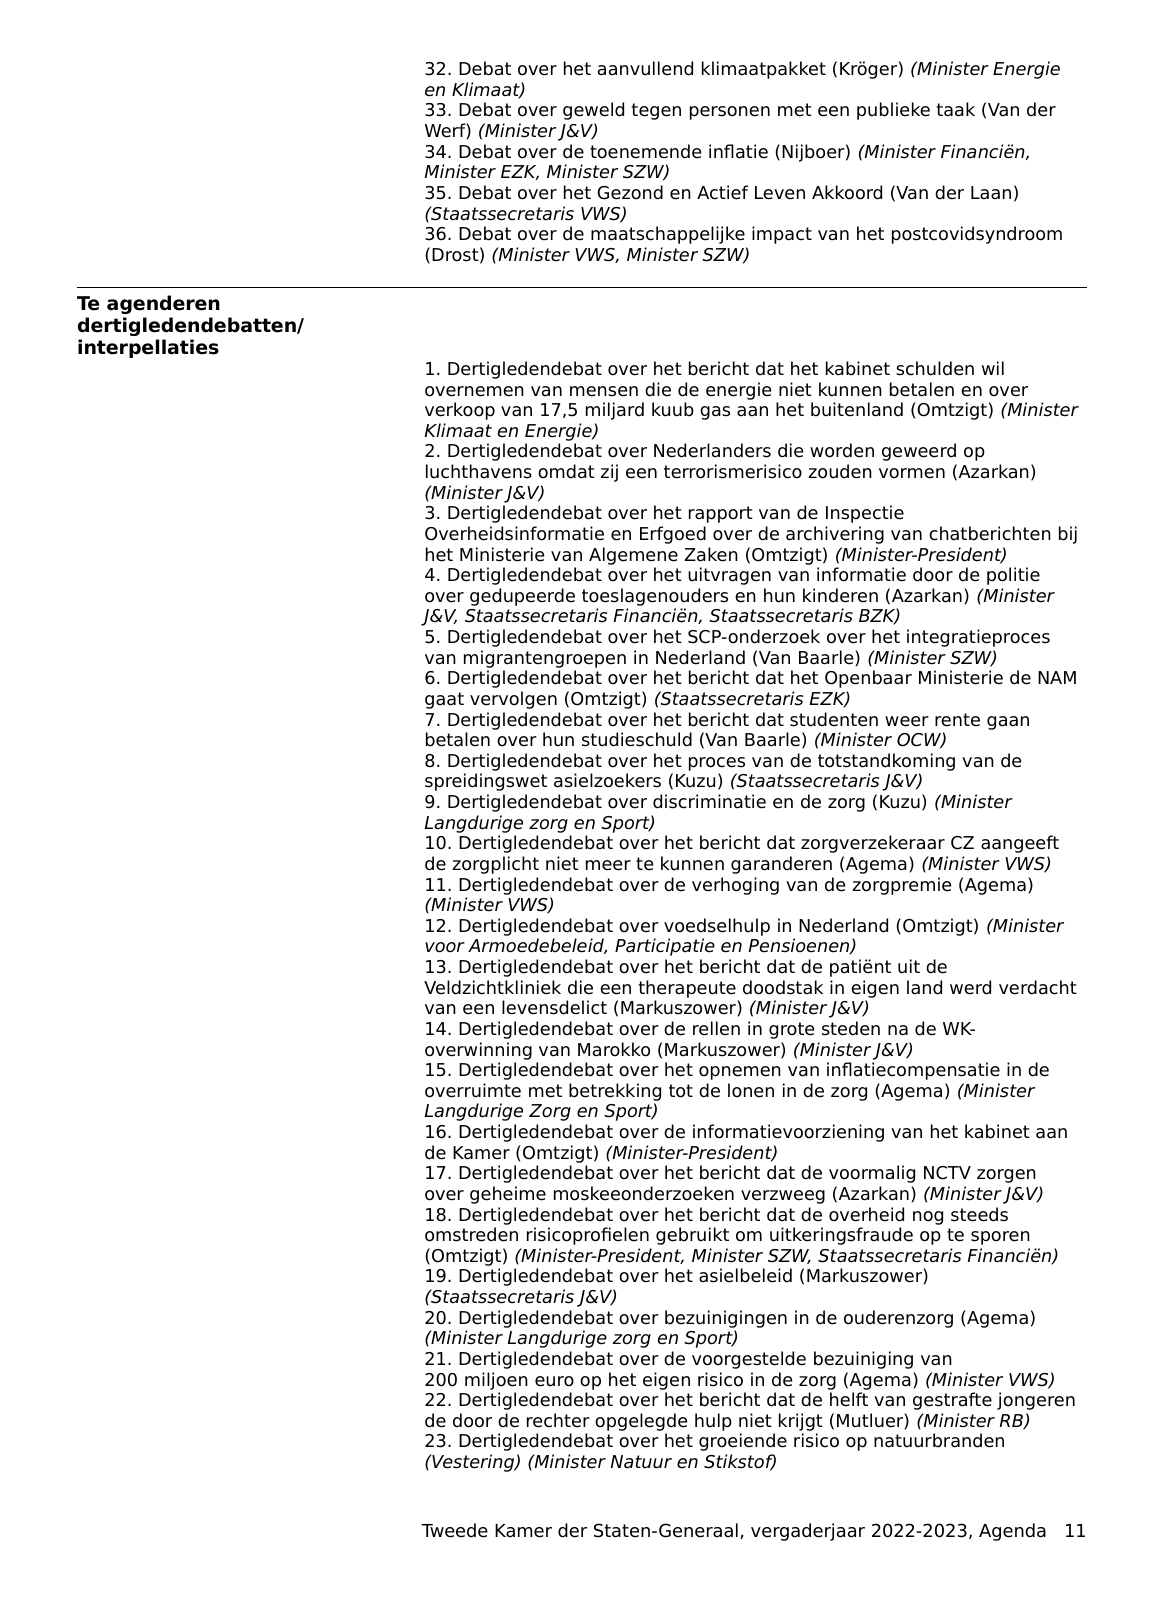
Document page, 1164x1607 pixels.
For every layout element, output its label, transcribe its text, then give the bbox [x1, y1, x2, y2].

table_cell [401, 1163, 418, 1204]
table_cell 23. Dertigledendebat over het groeiende risico op natuurbranden (Vestering) (Minister Natuur en Stikstof) [418, 1431, 1087, 1473]
table_cell 14. Dertigledendebat over de rellen in grote steden na de WK-overwinning van Marokko (Markuszower) (Minister J&V) [418, 1019, 1087, 1060]
table_cell [401, 1308, 418, 1349]
table_cell [77, 503, 401, 565]
table_cell [77, 1205, 401, 1266]
table_cell [77, 565, 401, 627]
table_cell 2. Dertigledendebat over Nederlanders die worden geweerd op luchthavens omdat zij een terrorismerisico zouden vormen (Azarkan) (Minister J&V) [418, 441, 1087, 503]
table_cell [77, 957, 401, 1019]
table_cell [77, 59, 401, 100]
table_cell 11. Dertigledendebat over de verhoging van de zorgpremie (Agema) (Minister VWS) [418, 875, 1087, 916]
table_cell [77, 359, 401, 441]
table_header Te agenderen dertigledendebatten/ interpellaties [77, 288, 401, 359]
table_cell [77, 751, 401, 792]
table_cell 22. Dertigledendebat over het bericht dat de helft van gestrafte jongeren de door de rechter opgelegde hulp niet krijgt (Mutluer) (Minister RB) [418, 1390, 1087, 1431]
table_cell [401, 1019, 418, 1060]
table_cell [77, 1266, 401, 1308]
table_cell [401, 359, 418, 441]
table_cell [401, 224, 418, 265]
table_cell 20. Dertigledendebat over bezuinigingen in de ouderenzorg (Agema) (Minister Langdurige zorg en Sport) [418, 1308, 1087, 1349]
table_cell 10. Dertigledendebat over het bericht dat zorgverzekeraar CZ aangeeft de zorgplicht niet meer te kunnen garanderen (Agema) (Minister VWS) [418, 833, 1087, 874]
table_cell 9. Dertigledendebat over discriminatie en de zorg (Kuzu) (Minister Langdurige zorg en Sport) [418, 792, 1087, 833]
table_cell 35. Debat over het Gezond en Actief Leven Akkoord (Van der Laan) (Staatssecretaris VWS) [418, 183, 1087, 224]
table_cell [77, 1308, 401, 1349]
table_cell [401, 916, 418, 957]
table_cell [401, 441, 418, 503]
table_cell [401, 1060, 418, 1122]
table_cell 13. Dertigledendebat over het bericht dat de patiënt uit de Veldzichtkliniek die een therapeute doodstak in eigen land werd verdacht van een levensdelict (Markuszower) (Minister J&V) [418, 957, 1087, 1019]
table_cell [77, 916, 401, 957]
table_cell [77, 668, 401, 709]
table_cell [77, 833, 401, 874]
table_cell [77, 1349, 401, 1390]
table_cell 7. Dertigledendebat over het bericht dat studenten weer rente gaan betalen over hun studieschuld (Van Baarle) (Minister OCW) [418, 710, 1087, 751]
table_cell [77, 183, 401, 224]
table_cell [77, 792, 401, 833]
table_cell [401, 1266, 418, 1308]
table_cell [401, 833, 418, 874]
table_cell 33. Debat over geweld tegen personen met een publieke taak (Van der Werf) (Minister J&V) [418, 100, 1087, 142]
table_cell [401, 183, 418, 224]
table_cell [401, 1349, 418, 1390]
table_cell [401, 792, 418, 833]
table_cell 1. Dertigledendebat over het bericht dat het kabinet schulden wil overnemen van mensen die de energie niet kunnen betalen en over verkoop van 17,5 miljard kuub gas aan het buitenland (Omtzigt) (Minister Klimaat en Energie) [418, 359, 1087, 441]
table_cell 18. Dertigledendebat over het bericht dat de overheid nog steeds omstreden risicoprofielen gebruikt om uitkeringsfraude op te sporen (Omtzigt) (Minister-President, Minister SZW, Staatssecretaris Financiën) [418, 1205, 1087, 1266]
table_cell [401, 1122, 418, 1163]
table_cell 19. Dertigledendebat over het asielbeleid (Markuszower) (Staatssecretaris J&V) [418, 1266, 1087, 1308]
table_cell [77, 441, 401, 503]
table_cell [77, 1019, 401, 1060]
table_cell [401, 142, 418, 183]
table_cell [77, 1431, 401, 1473]
table_header [401, 288, 418, 359]
table_cell 3. Dertigledendebat over het rapport van de Inspectie Overheidsinformatie en Erfgoed over de archivering van chatberichten bij het Ministerie van Algemene Zaken (Omtzigt) (Minister-President) [418, 503, 1087, 565]
table_cell [401, 100, 418, 142]
table_cell [77, 875, 401, 916]
table_cell 12. Dertigledendebat over voedselhulp in Nederland (Omtzigt) (Minister voor Armoedebeleid, Participatie en Pensioenen) [418, 916, 1087, 957]
table_cell 21. Dertigledendebat over de voorgestelde bezuiniging van 200 miljoen euro op het eigen risico in de zorg (Agema) (Minister VWS) [418, 1349, 1087, 1390]
table_cell [77, 627, 401, 668]
table_cell 34. Debat over de toenemende inflatie (Nijboer) (Minister Financiën, Minister EZK, Minister SZW) [418, 142, 1087, 183]
table_cell [77, 100, 401, 142]
table_cell 17. Dertigledendebat over het bericht dat de voormalig NCTV zorgen over geheime moskeeonderzoeken verzweeg (Azarkan) (Minister J&V) [418, 1163, 1087, 1204]
table_cell [401, 1431, 418, 1473]
table_cell [401, 875, 418, 916]
table_cell 36. Debat over de maatschappelijke impact van het postcovidsyndroom (Drost) (Minister VWS, Minister SZW) [418, 224, 1087, 265]
table_cell 4. Dertigledendebat over het uitvragen van informatie door de politie over gedupeerde toeslagenouders en hun kinderen (Azarkan) (Minister J&V, Staatssecretaris Financiën, Staatssecretaris BZK) [418, 565, 1087, 627]
table_cell [401, 503, 418, 565]
table_cell [401, 1390, 418, 1431]
table_cell 5. Dertigledendebat over het SCP-onderzoek over het integratieproces van migrantengroepen in Nederland (Van Baarle) (Minister SZW) [418, 627, 1087, 668]
table_cell [401, 710, 418, 751]
table_cell [77, 1390, 401, 1431]
table_cell 16. Dertigledendebat over de informatievoorziening van het kabinet aan de Kamer (Omtzigt) (Minister-President) [418, 1122, 1087, 1163]
table_cell 6. Dertigledendebat over het bericht dat het Openbaar Ministerie de NAM gaat vervolgen (Omtzigt) (Staatssecretaris EZK) [418, 668, 1087, 709]
table_cell [77, 1122, 401, 1163]
table_cell [401, 751, 418, 792]
table_cell [401, 957, 418, 1019]
table_cell [401, 565, 418, 627]
table_header [418, 288, 1087, 359]
table_cell 32. Debat over het aanvullend klimaatpakket (Kröger) (Minister Energie en Klimaat) [418, 59, 1087, 100]
table_cell [401, 627, 418, 668]
table_cell [77, 224, 401, 265]
table_cell [77, 1060, 401, 1122]
table_cell [77, 142, 401, 183]
table_cell [401, 59, 418, 100]
table_cell 15. Dertigledendebat over het opnemen van inflatiecompensatie in de overruimte met betrekking tot de lonen in de zorg (Agema) (Minister Langdurige Zorg en Sport) [418, 1060, 1087, 1122]
table_cell [77, 710, 401, 751]
table_cell [401, 668, 418, 709]
table_cell [77, 1163, 401, 1204]
table_cell 8. Dertigledendebat over het proces van de totstandkoming van de spreidingswet asielzoekers (Kuzu) (Staatssecretaris J&V) [418, 751, 1087, 792]
table_cell [401, 1205, 418, 1266]
